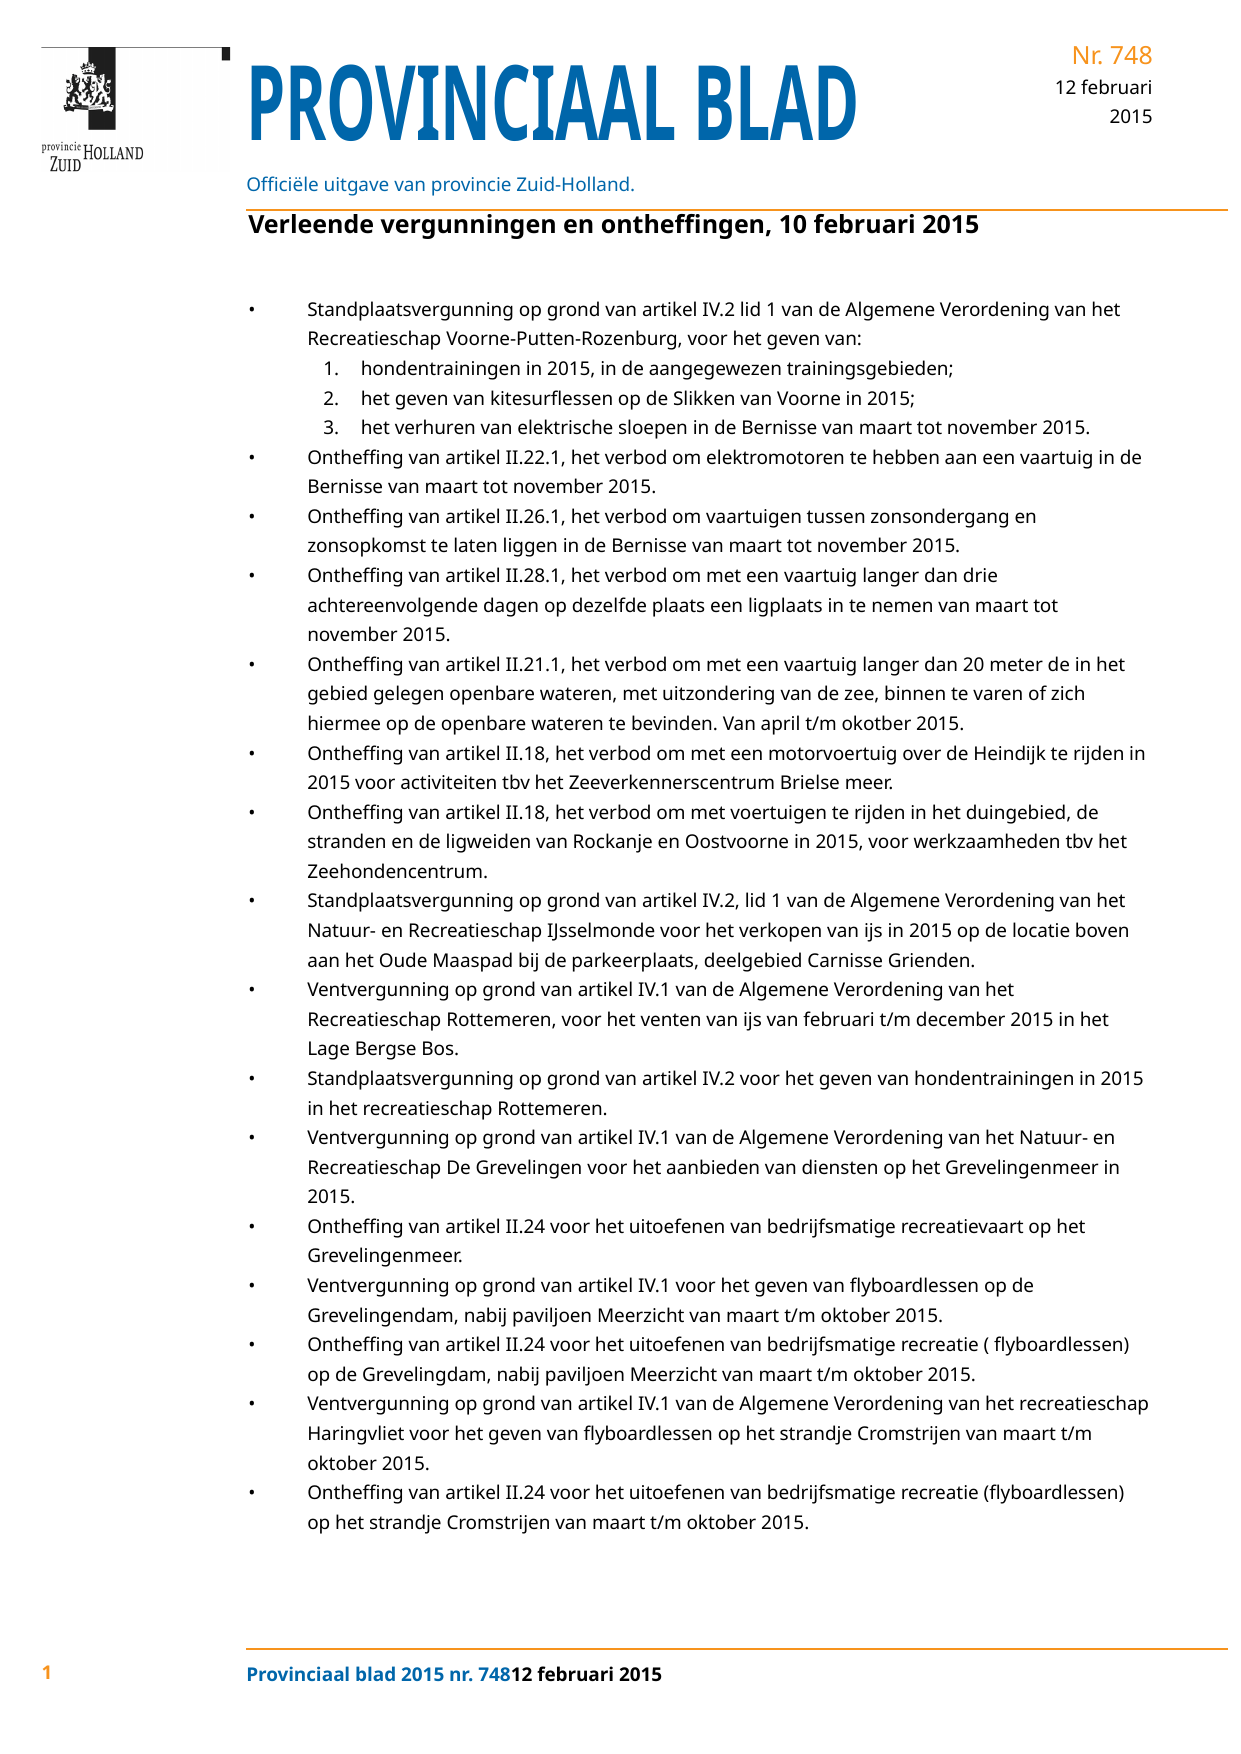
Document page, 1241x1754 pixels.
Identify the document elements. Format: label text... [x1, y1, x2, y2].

list Ontheffing van artikel II.24 voor het uitoefenen van bedrijfsmatige recreatie ( flyboardlessen) op de Grevelingdam, nabij paviljoen Meerzicht van maart t/m oktober 2015. [248, 1331, 1152, 1387]
picture [41, 47, 231, 172]
list Ventvergunning op grond van artikel IV.1 van de Algemene Verordening van het Recreatieschap Rottemeren, voor het venten van ijs van februari t/m december 2015 in het Lage Bergse Bos. [248, 976, 1152, 1061]
list Ontheffing van artikel II.24 voor het uitoefenen van bedrijfsmatige recreatievaart op het Grevelingenmeer. [248, 1213, 1152, 1268]
list Ontheffing van artikel II.18, het verbod om met voertuigen te rijden in het duingebied, de stranden en de ligweiden van Rockanje en Oostvoorne in 2015, voor werkzaamheden tbv het Zeehondencentrum. [248, 799, 1152, 884]
list Ontheffing van artikel II.28.1, het verbod om met een vaartuig langer dan drie achtereenvolgende dagen op dezelfde plaats een ligplaats in te nemen van maart tot november 2015. [248, 562, 1152, 647]
list Ontheffing van artikel II.24 voor het uitoefenen van bedrijfsmatige recreatie (flyboardlessen) op het strandje Cromstrijen van maart t/m oktober 2015. [248, 1479, 1152, 1535]
list Ontheffing van artikel II.18, het verbod om met een motorvoertuig over de Heindijk te rijden in 2015 voor activiteiten tbv het Zeeverkennerscentrum Brielse meer. [248, 740, 1152, 795]
text Verleende vergunningen en ontheffingen, 10 februari 2015 [248, 211, 1152, 241]
list Ventvergunning op grond van artikel IV.1 van de Algemene Verordening van het recreatieschap Haringvliet voor het geven van flyboardlessen op het strandje Cromstrijen van maart t/m oktober 2015. [248, 1391, 1152, 1476]
list Ontheffing van artikel II.21.1, het verbod om met een vaartuig langer dan 20 meter de in het gebied gelegen openbare wateren, met uitzondering van de zee, binnen te varen of zich hiermee op de openbare wateren te bevinden. Van april t/m okotber 2015. [248, 651, 1152, 736]
list Ventvergunning op grond van artikel IV.1 van de Algemene Verordening van het Natuur- en Recreatieschap De Grevelingen voor het aanbieden van diensten op het Grevelingenmeer in 2015. [248, 1124, 1152, 1209]
list Ontheffing van artikel II.22.1, het verbod om elektromotoren te hebben aan een vaartuig in de Bernisse van maart tot november 2015. [248, 444, 1152, 499]
list Standplaatsvergunning op grond van artikel IV.2, lid 1 van de Algemene Verordening van het Natuur- en Recreatieschap IJsselmonde voor het verkopen van ijs in 2015 op de locatie boven aan het Oude Maaspad bij de parkeerplaats, deelgebied Carnisse Grienden. [248, 888, 1152, 973]
list Ontheffing van artikel II.26.1, het verbod om vaartuigen tussen zonsondergang en zonsopkomst te laten liggen in de Bernisse van maart tot november 2015. [248, 503, 1152, 558]
list hondentrainingen in 2015, in de aangegewezen trainingsgebieden; [323, 355, 1152, 381]
list het geven van kitesurflessen op de Slikken van Voorne in 2015; [323, 385, 1152, 411]
list Standplaatsvergunning op grond van artikel IV.2 voor het geven van hondentrainingen in 2015 in het recreatieschap Rottemeren. [248, 1065, 1152, 1121]
list Standplaatsvergunning op grond van artikel IV.2 lid 1 van de Algemene Verordening van het Recreatieschap Voorne-Putten-Rozenburg, voor het geven van: [248, 296, 1152, 351]
list Ventvergunning op grond van artikel IV.1 voor het geven van flyboardlessen op de Grevelingendam, nabij paviljoen Meerzicht van maart t/m oktober 2015. [248, 1272, 1152, 1328]
list het verhuren van elektrische sloepen in de Bernisse van maart tot november 2015. [323, 414, 1152, 440]
